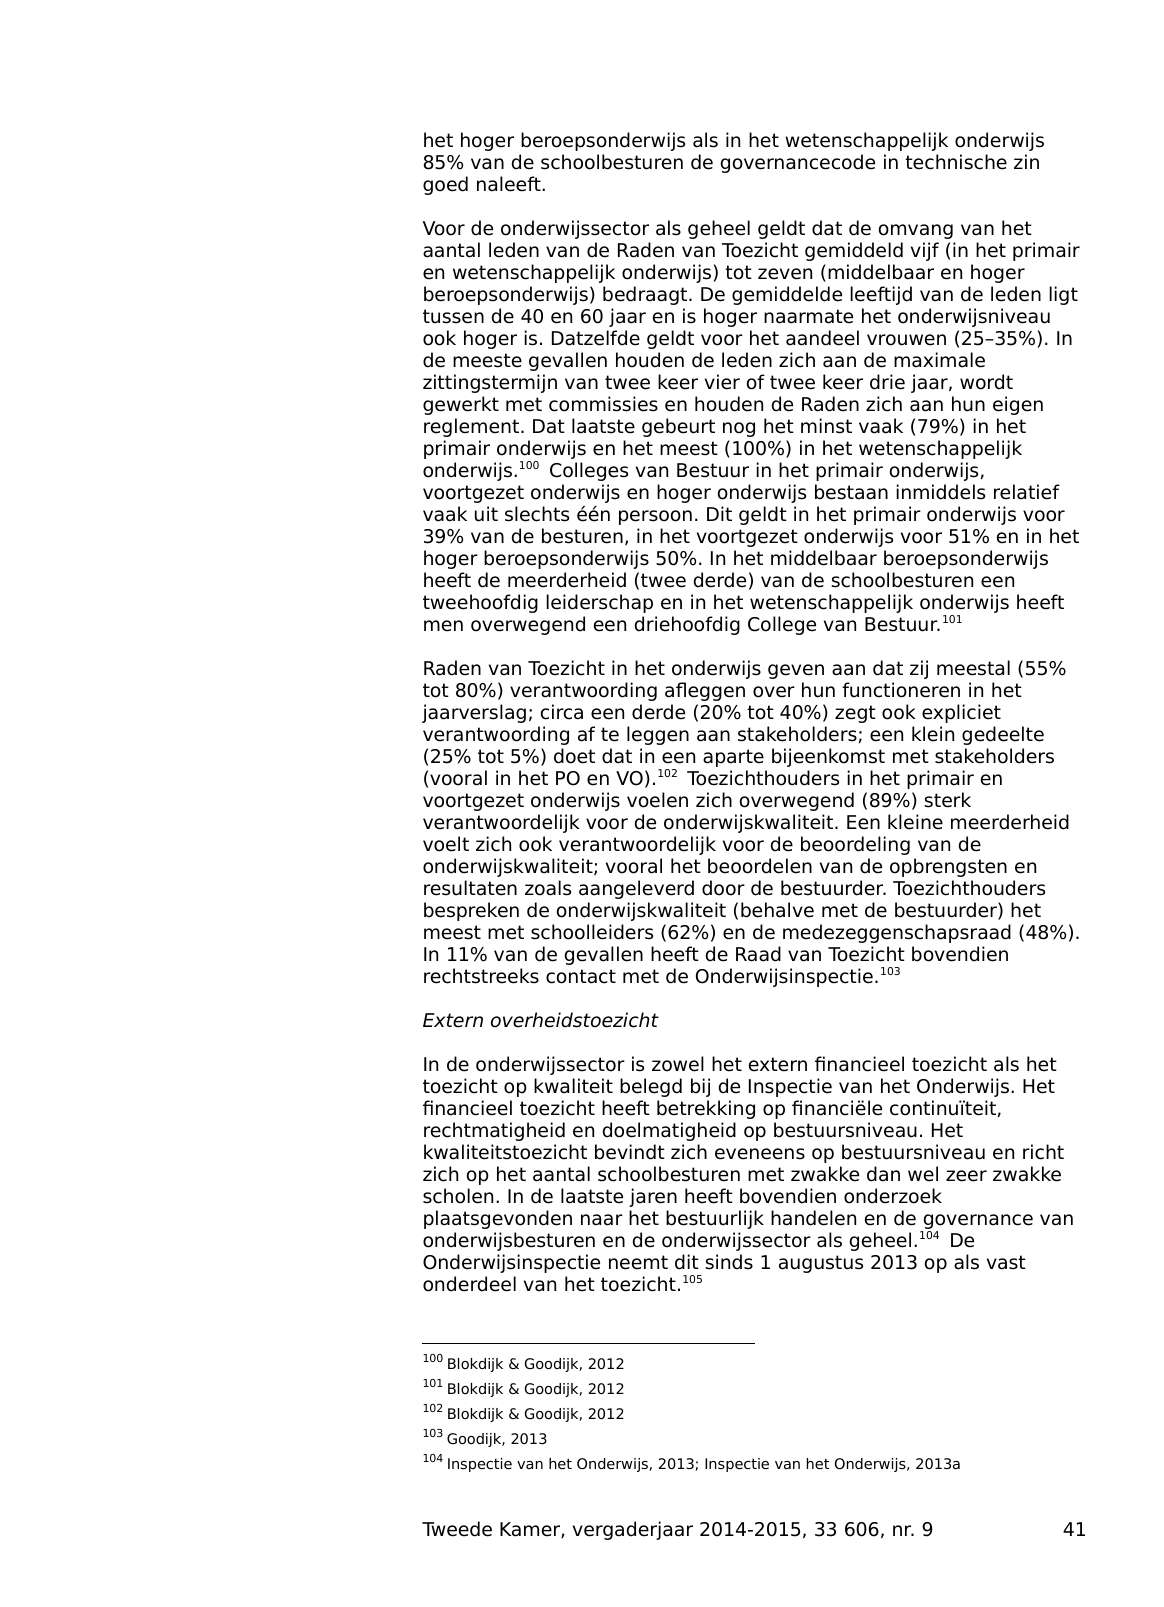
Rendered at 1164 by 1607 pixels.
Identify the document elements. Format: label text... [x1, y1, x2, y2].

text Goodijk, 2013 [422, 1427, 1087, 1449]
text In de onderwijssector is zowel het extern financieel toezicht als het toezicht op kwaliteit belegd bij de Inspectie van het Onderwijs. Het financieel toezicht heeft betrekking op financiële continuïteit, rechtmatigheid en doelmatigheid op bestuursniveau. Het kwaliteitstoezicht bevindt zich eveneens op bestuursniveau en richt zich op het aantal schoolbesturen met zwakke dan wel zeer zwakke scholen. In de laatste jaren heeft bovendien onderzoek plaatsgevonden naar het bestuurlijk handelen en de governance van onderwijsbesturen en de onderwijssector als geheel. De Onderwijsinspectie neemt dit sinds 1 augustus 2013 op als vast onderdeel van het toezicht. [422, 1054, 1087, 1296]
text Voor de onderwijssector als geheel geldt dat de omvang van het aantal leden van de Raden van Toezicht gemiddeld vijf (in het primair en wetenschappelijk onderwijs) tot zeven (middelbaar en hoger beroepsonderwijs) bedraagt. De gemiddelde leeftijd van de leden ligt tussen de 40 en 60 jaar en is hoger naarmate het onderwijsniveau ook hoger is. Datzelfde geldt voor het aandeel vrouwen (25–35%). In de meeste gevallen houden de leden zich aan de maximale zittingstermijn van twee keer vier of twee keer drie jaar, wordt gewerkt met commissies en houden de Raden zich aan hun eigen reglement. Dat laatste gebeurt nog het minst vaak (79%) in het primair onderwijs en het meest (100%) in het wetenschappelijk onderwijs. Colleges van Bestuur in het primair onderwijs, voortgezet onderwijs en hoger onderwijs bestaan inmiddels relatief vaak uit slechts één persoon. Dit geldt in het primair onderwijs voor 39% van de besturen, in het voortgezet onderwijs voor 51% en in het hoger beroepsonderwijs 50%. In het middelbaar beroepsonderwijs heeft de meerderheid (twee derde) van de schoolbesturen een tweehoofdig leiderschap en in het wetenschappelijk onderwijs heeft men overwegend een driehoofdig College van Bestuur. [422, 218, 1087, 636]
text Raden van Toezicht in het onderwijs geven aan dat zij meestal (55% tot 80%) verantwoording afleggen over hun functioneren in het jaarverslag; circa een derde (20% tot 40%) zegt ook expliciet verantwoording af te leggen aan stakeholders; een klein gedeelte (25% tot 5%) doet dat in een aparte bijeenkomst met stakeholders (vooral in het PO en VO). Toezichthouders in het primair en voortgezet onderwijs voelen zich overwegend (89%) sterk verantwoordelijk voor de onderwijskwaliteit. Een kleine meerderheid voelt zich ook verantwoordelijk voor de beoordeling van de onderwijskwaliteit; vooral het beoordelen van de opbrengsten en resultaten zoals aangeleverd door de bestuurder. Toezichthouders bespreken de onderwijskwaliteit (behalve met de bestuurder) het meest met schoolleiders (62%) en de medezeggenschapsraad (48%). In 11% van de gevallen heeft de Raad van Toezicht bovendien rechtstreeks contact met de Onderwijsinspectie. [422, 658, 1087, 987]
text het hoger beroepsonderwijs als in het wetenschappelijk onderwijs 85% van de schoolbesturen de governancecode in technische zin goed naleeft. [422, 130, 1087, 196]
subtitle Extern overheidstoezicht [422, 1010, 1087, 1032]
text Inspectie van het Onderwijs, 2013; Inspectie van het Onderwijs, 2013a [422, 1452, 1087, 1474]
text Blokdijk & Goodijk, 2012 [422, 1352, 1087, 1374]
text Blokdijk & Goodijk, 2012 [422, 1377, 1087, 1399]
text Blokdijk & Goodijk, 2012 [422, 1402, 1087, 1424]
